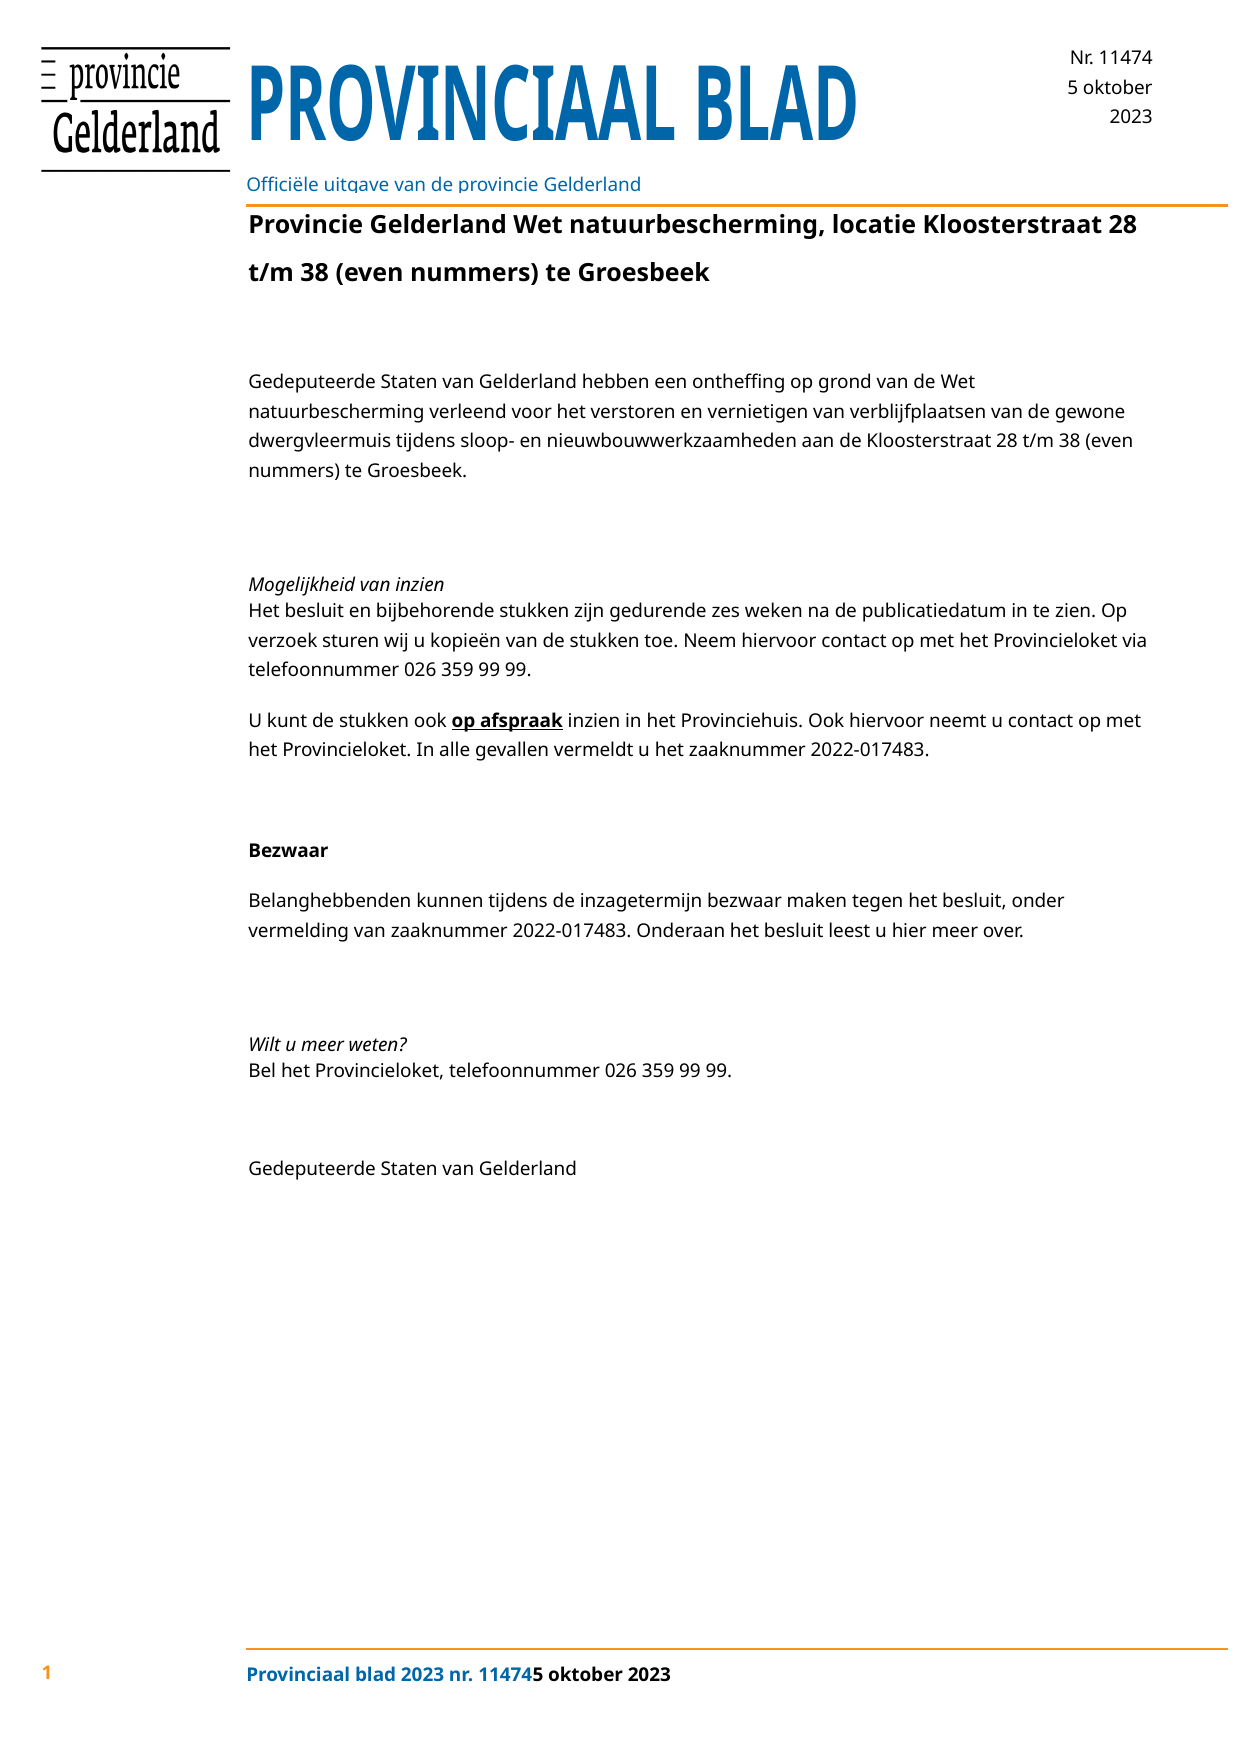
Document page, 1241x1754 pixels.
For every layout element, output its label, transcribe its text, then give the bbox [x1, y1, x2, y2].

text U kunt de stukken ook op afspraak inzien in het Provinciehuis. Ook hiervoor neemt u contact op met het Provincieloket. In alle gevallen vermeldt u het zaaknummer 2022-017483. [248, 707, 1152, 762]
text Belanghebbenden kunnen tijdens de inzagetermijn bezwaar maken tegen het besluit, onder vermelding van zaaknummer 2022-017483. Onderaan het besluit leest u hier meer over. [248, 888, 1152, 943]
text Gedeputeerde Staten van Gelderland [248, 1156, 1152, 1181]
text Provincie Gelderland Wet natuurbescherming, locatie Kloosterstraat 28 t/m 38 (even nummers) te Groesbeek [248, 207, 1152, 288]
text Wilt u meer weten? [248, 1032, 1152, 1057]
text Mogelijkheid van inzien [248, 571, 1152, 597]
picture [41, 47, 231, 172]
text Bezwaar [248, 837, 1152, 863]
text Het besluit en bijbehorende stukken zijn gedurende zes weken na de publicatiedatum in te zien. Op verzoek sturen wij u kopieën van de stukken toe. Neem hiervoor contact op met het Provincieloket via telefoonnummer 026 359 99 99. [248, 597, 1152, 682]
text Gedeputeerde Staten van Gelderland hebben een ontheffing op grond van de Wet natuurbescherming verleend voor het verstoren en vernietigen van verblijfplaatsen van de gewone dwergvleermuis tijdens sloop- en nieuwbouwwerkzaamheden aan de Kloosterstraat 28 t/m 38 (even nummers) te Groesbeek. [248, 368, 1152, 483]
text Bel het Provincieloket, telefoonnummer 026 359 99 99. [248, 1057, 1152, 1083]
